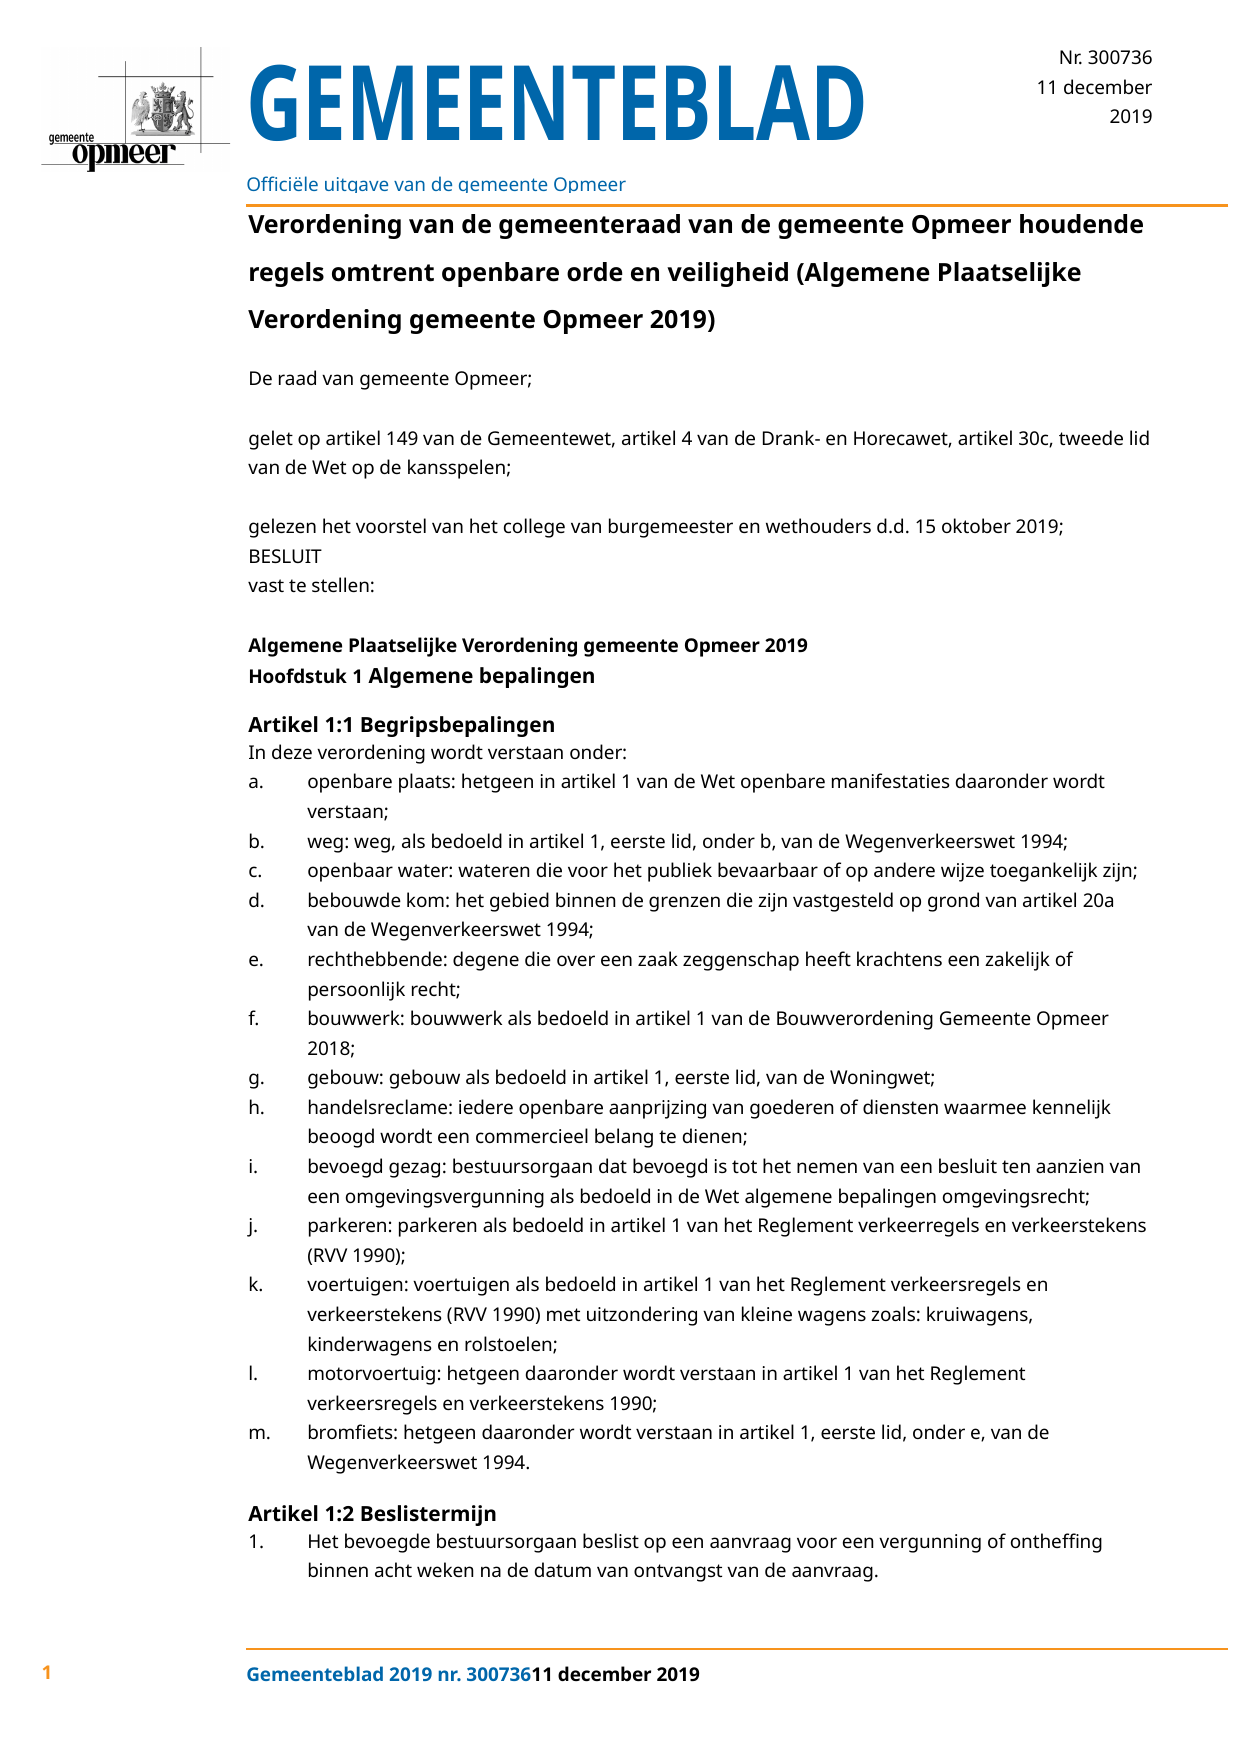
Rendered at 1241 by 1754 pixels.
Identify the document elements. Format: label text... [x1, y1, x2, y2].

list handelsreclame: iedere openbare aanprijzing van goederen of diensten waarmee kennelijk beoogd wordt een commercieel belang te dienen; [248, 1094, 1152, 1149]
text BESLUIT [248, 543, 1152, 569]
text vast te stellen: [248, 573, 1152, 598]
list weg: weg, als bedoeld in artikel 1, eerste lid, onder b, van de Wegenverkeerswet 1994; [248, 828, 1152, 853]
list gebouw: gebouw als bedoeld in artikel 1, eerste lid, van de Woningwet; [248, 1064, 1152, 1090]
list openbaar water: wateren die voor het publiek bevaarbaar of op andere wijze toegankelijk zijn; [248, 857, 1152, 883]
list bevoegd gezag: bestuursorgaan dat bevoegd is tot het nemen van een besluit ten aanzien van een omgevingsvergunning als bedoeld in de Wet algemene bepalingen omgevingsrecht; [248, 1153, 1152, 1208]
list voertuigen: voertuigen als bedoeld in artikel 1 van het Reglement verkeersregels en verkeerstekens (RVV 1990) met uitzondering van kleine wagens zoals: kruiwagens, kinderwagens en rolstoelen; [248, 1272, 1152, 1356]
text Artikel 1:1 Begripsbepalingen [248, 711, 1152, 739]
text De raad van gemeente Opmeer; [248, 366, 1152, 391]
list Het bevoegde bestuursorgaan beslist op een aanvraag voor een vergunning of ontheffing binnen acht weken na de datum van ontvangst van de aanvraag. [248, 1528, 1152, 1583]
text Algemene Plaatselijke Verordening gemeente Opmeer 2019 [248, 632, 1152, 657]
text gelet op artikel 149 van de Gemeentewet, artikel 4 van de Drank- en Horecawet, artikel 30c, tweede lid van de Wet op de kansspelen; [248, 425, 1152, 480]
list openbare plaats: hetgeen in artikel 1 van de Wet openbare manifestaties daaronder wordt verstaan; [248, 769, 1152, 824]
list motorvoertuig: hetgeen daaronder wordt verstaan in artikel 1 van het Reglement verkeersregels en verkeerstekens 1990; [248, 1360, 1152, 1416]
picture [41, 47, 231, 172]
list bouwwerk: bouwwerk als bedoeld in artikel 1 van de Bouwverordening Gemeente Opmeer 2018; [248, 1005, 1152, 1061]
text In deze verordening wordt verstaan onder: [248, 739, 1152, 765]
list bebouwde kom: het gebied binnen de grenzen die zijn vastgesteld op grond van artikel 20a van de Wegenverkeerswet 1994; [248, 887, 1152, 942]
text Artikel 1:2 Beslistermijn [248, 1499, 1152, 1528]
text gelezen het voorstel van het college van burgemeester en wethouders d.d. 15 oktober 2019; [248, 513, 1152, 539]
list parkeren: parkeren als bedoeld in artikel 1 van het Reglement verkeerregels en verkeerstekens (RVV 1990); [248, 1212, 1152, 1268]
list bromfiets: hetgeen daaronder wordt verstaan in artikel 1, eerste lid, onder e, van de Wegenverkeerswet 1994. [248, 1419, 1152, 1475]
text Hoofdstuk 1 Algemene bepalingen [248, 661, 1152, 690]
text Verordening van de gemeenteraad van de gemeente Opmeer houdende regels omtrent openbare orde en veiligheid (Algemene Plaatselijke Verordening gemeente Opmeer 2019) [248, 207, 1152, 336]
list rechthebbende: degene die over een zaak zeggenschap heeft krachtens een zakelijk of persoonlijk recht; [248, 946, 1152, 1001]
